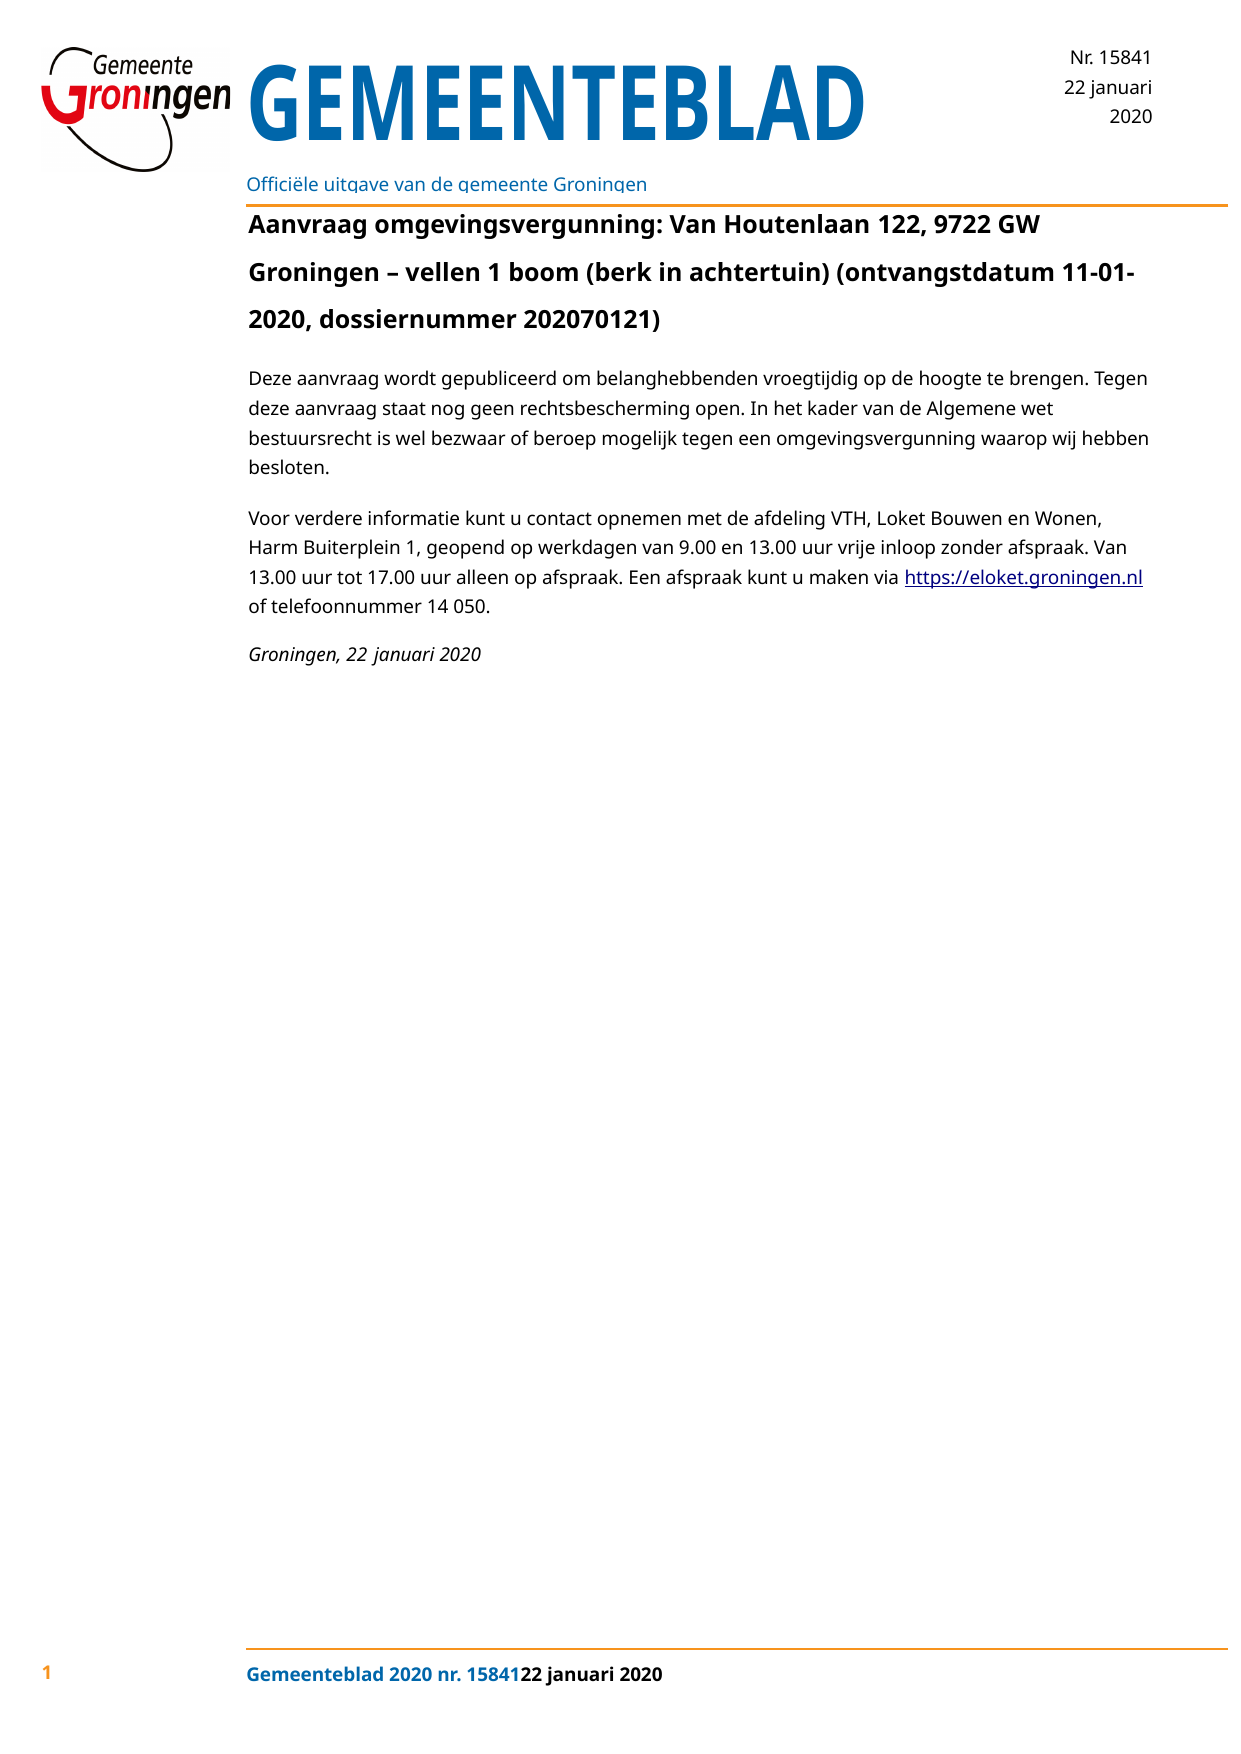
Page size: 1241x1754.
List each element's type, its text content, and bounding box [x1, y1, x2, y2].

text Voor verdere informatie kunt u contact opnemen met de afdeling VTH, Loket Bouwen en Wonen, Harm Buiterplein 1, geopend op werkdagen van 9.00 en 13.00 uur vrije inloop zonder afspraak. Van 13.00 uur tot 17.00 uur alleen op afspraak. Een afspraak kunt u maken via https://eloket.groningen.nl of telefoonnummer 14 050. [248, 505, 1152, 619]
text Deze aanvraag wordt gepubliceerd om belanghebbenden vroegtijdig op de hoogte te brengen. Tegen deze aanvraag staat nog geen rechtsbescherming open. In het kader van de Algemene wet bestuursrecht is wel bezwaar of beroep mogelijk tegen een omgevingsvergunning waarop wij hebben besloten. [248, 366, 1152, 480]
text Aanvraag omgevingsvergunning: Van Houtenlaan 122, 9722 GW Groningen – vellen 1 boom (berk in achtertuin) (ontvangstdatum 11-01-2020, dossiernummer 202070121) [248, 207, 1152, 336]
text Groningen, 22 januari 2020 [248, 641, 1152, 667]
picture [41, 47, 231, 172]
